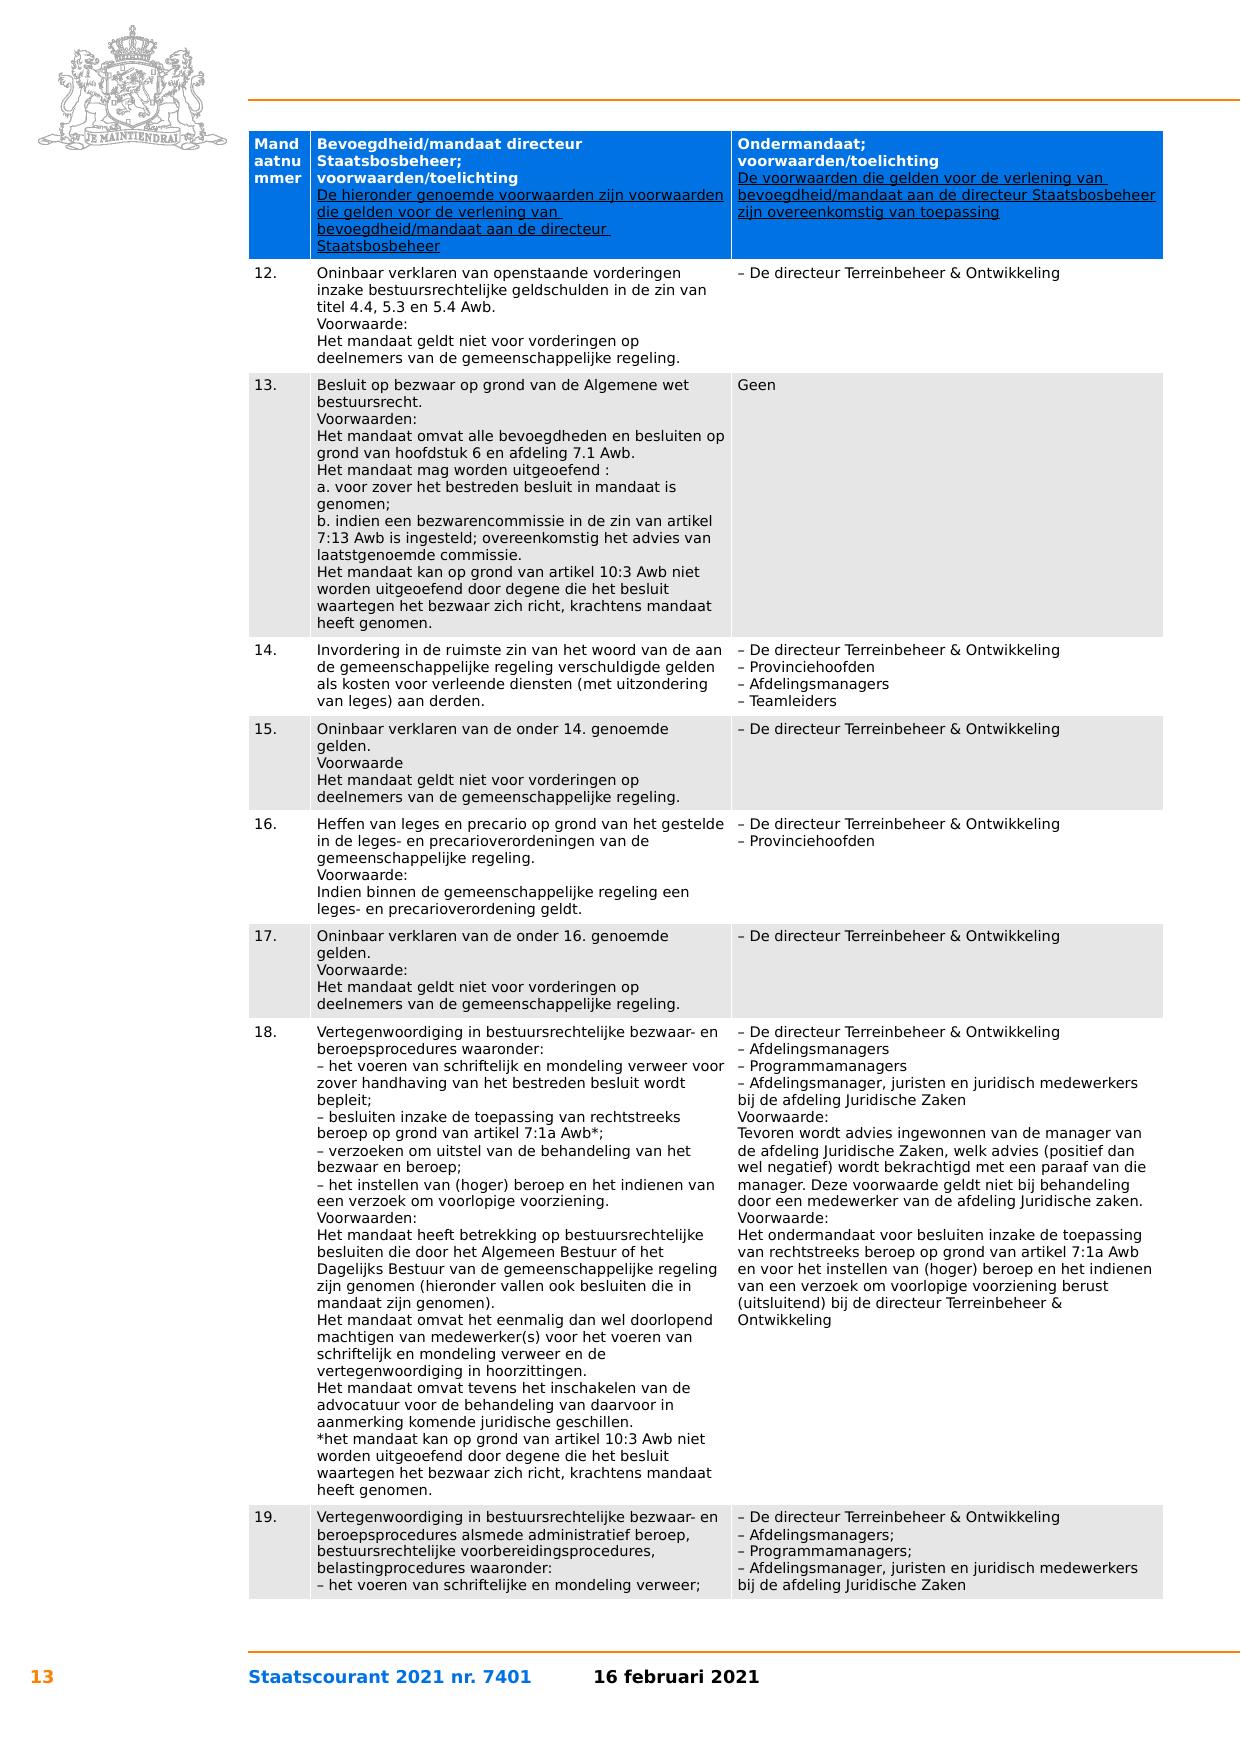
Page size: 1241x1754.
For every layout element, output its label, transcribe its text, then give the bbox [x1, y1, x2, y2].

picture [38, 25, 227, 150]
table_header Mandaatnummer [249, 131, 310, 259]
table_cell – De directeur Terreinbeheer & Ontwikkeling [732, 260, 1163, 371]
table_cell Vertegenwoordiging in bestuursrechtelijke bezwaar- en beroepsprocedures alsmede administratief beroep, bestuursrechtelijke voorbereidingsprocedures, belastingprocedures waaronder: – het voeren van schriftelijke en mondeling verweer; [311, 1505, 731, 1599]
table_cell 15. [249, 716, 310, 810]
table_cell – De directeur Terreinbeheer & Ontwikkeling – Provinciehoofden [732, 811, 1163, 922]
table_cell Invordering in de ruimste zin van het woord van de aan de gemeenschappelijke regeling verschuldigde gelden als kosten voor verleende diensten (met uitzondering van leges) aan derden. [311, 638, 731, 715]
table_cell 19. [249, 1505, 310, 1599]
table_cell Oninbaar verklaren van de onder 14. genoemde gelden. Voorwaarde Het mandaat geldt niet voor vorderingen op deelnemers van de gemeenschappelijke regeling. [311, 716, 731, 810]
table_cell 12. [249, 260, 310, 371]
table_header Bevoegdheid/mandaat directeur Staatsbosbeheer; voorwaarden/toelichting De hieronder genoemde voorwaarden zijn voorwaarden die gelden voor de verlening van bevoegdheid/mandaat aan de directeur Staatsbosbeheer [311, 131, 731, 259]
table_cell – De directeur Terreinbeheer & Ontwikkeling [732, 924, 1163, 1018]
table_cell – De directeur Terreinbeheer & Ontwikkeling – Provinciehoofden – Afdelingsmanagers – Teamleiders [732, 638, 1163, 715]
table_cell Geen [732, 373, 1163, 637]
table_cell Besluit op bezwaar op grond van de Algemene wet bestuursrecht. Voorwaarden: Het mandaat omvat alle bevoegdheden en besluiten op grond van hoofdstuk 6 en afdeling 7.1 Awb. Het mandaat mag worden uitgeoefend : a. voor zover het bestreden besluit in mandaat is genomen; b. indien een bezwarencommissie in de zin van artikel 7:13 Awb is ingesteld; overeenkomstig het advies van laatstgenoemde commissie. Het mandaat kan op grond van artikel 10:3 Awb niet worden uitgeoefend door degene die het besluit waartegen het bezwaar zich richt, krachtens mandaat heeft genomen. [311, 373, 731, 637]
table_cell Oninbaar verklaren van openstaande vorderingen inzake bestuursrechtelijke geldschulden in de zin van titel 4.4, 5.3 en 5.4 Awb. Voorwaarde: Het mandaat geldt niet voor vorderingen op deelnemers van de gemeenschappelijke regeling. [311, 260, 731, 371]
table_cell 14. [249, 638, 310, 715]
table_cell Vertegenwoordiging in bestuursrechtelijke bezwaar- en beroepsprocedures waaronder: – het voeren van schriftelijk en mondeling verweer voor zover handhaving van het bestreden besluit wordt bepleit; – besluiten inzake de toepassing van rechtstreeks beroep op grond van artikel 7:1a Awb*; – verzoeken om uitstel van de behandeling van het bezwaar en beroep; – het instellen van (hoger) beroep en het indienen van een verzoek om voorlopige voorziening. Voorwaarden: Het mandaat heeft betrekking op bestuursrechtelijke besluiten die door het Algemeen Bestuur of het Dagelijks Bestuur van de gemeenschappelijke regeling zijn genomen (hieronder vallen ook besluiten die in mandaat zijn genomen). Het mandaat omvat het eenmalig dan wel doorlopend machtigen van medewerker(s) voor het voeren van schriftelijk en mondeling verweer en de vertegenwoordiging in hoorzittingen. Het mandaat omvat tevens het inschakelen van de advocatuur voor de behandeling van daarvoor in aanmerking komende juridische geschillen. *het mandaat kan op grond van artikel 10:3 Awb niet worden uitgeoefend door degene die het besluit waartegen het bezwaar zich richt, krachtens mandaat heeft genomen. [311, 1019, 731, 1504]
table_cell – De directeur Terreinbeheer & Ontwikkeling – Afdelingsmanagers – Programmamanagers – Afdelingsmanager, juristen en juridisch medewerkers bij de afdeling Juridische Zaken Voorwaarde: Tevoren wordt advies ingewonnen van de manager van de afdeling Juridische Zaken, welk advies (positief dan wel negatief) wordt bekrachtigd met een paraaf van die manager. Deze voorwaarde geldt niet bij behandeling door een medewerker van de afdeling Juridische zaken. Voorwaarde: Het ondermandaat voor besluiten inzake de toepassing van rechtstreeks beroep op grond van artikel 7:1a Awb en voor het instellen van (hoger) beroep en het indienen van een verzoek om voorlopige voorziening berust (uitsluitend) bij de directeur Terreinbeheer & Ontwikkeling [732, 1019, 1163, 1504]
table_header Ondermandaat; voorwaarden/toelichting De voorwaarden die gelden voor de verlening van bevoegdheid/mandaat aan de directeur Staatsbosbeheer zijn overeenkomstig van toepassing [732, 131, 1163, 259]
table_cell – De directeur Terreinbeheer & Ontwikkeling – Afdelingsmanagers; – Programmamanagers; – Afdelingsmanager, juristen en juridisch medewerkers bij de afdeling Juridische Zaken [732, 1505, 1163, 1599]
table_cell Oninbaar verklaren van de onder 16. genoemde gelden. Voorwaarde: Het mandaat geldt niet voor vorderingen op deelnemers van de gemeenschappelijke regeling. [311, 924, 731, 1018]
table_cell 17. [249, 924, 310, 1018]
table_cell 16. [249, 811, 310, 922]
table_cell Heffen van leges en precario op grond van het gestelde in de leges- en precarioverordeningen van de gemeenschappelijke regeling. Voorwaarde: Indien binnen de gemeenschappelijke regeling een leges- en precarioverordening geldt. [311, 811, 731, 922]
table_cell 13. [249, 373, 310, 637]
table_cell – De directeur Terreinbeheer & Ontwikkeling [732, 716, 1163, 810]
table_cell 18. [249, 1019, 310, 1504]
